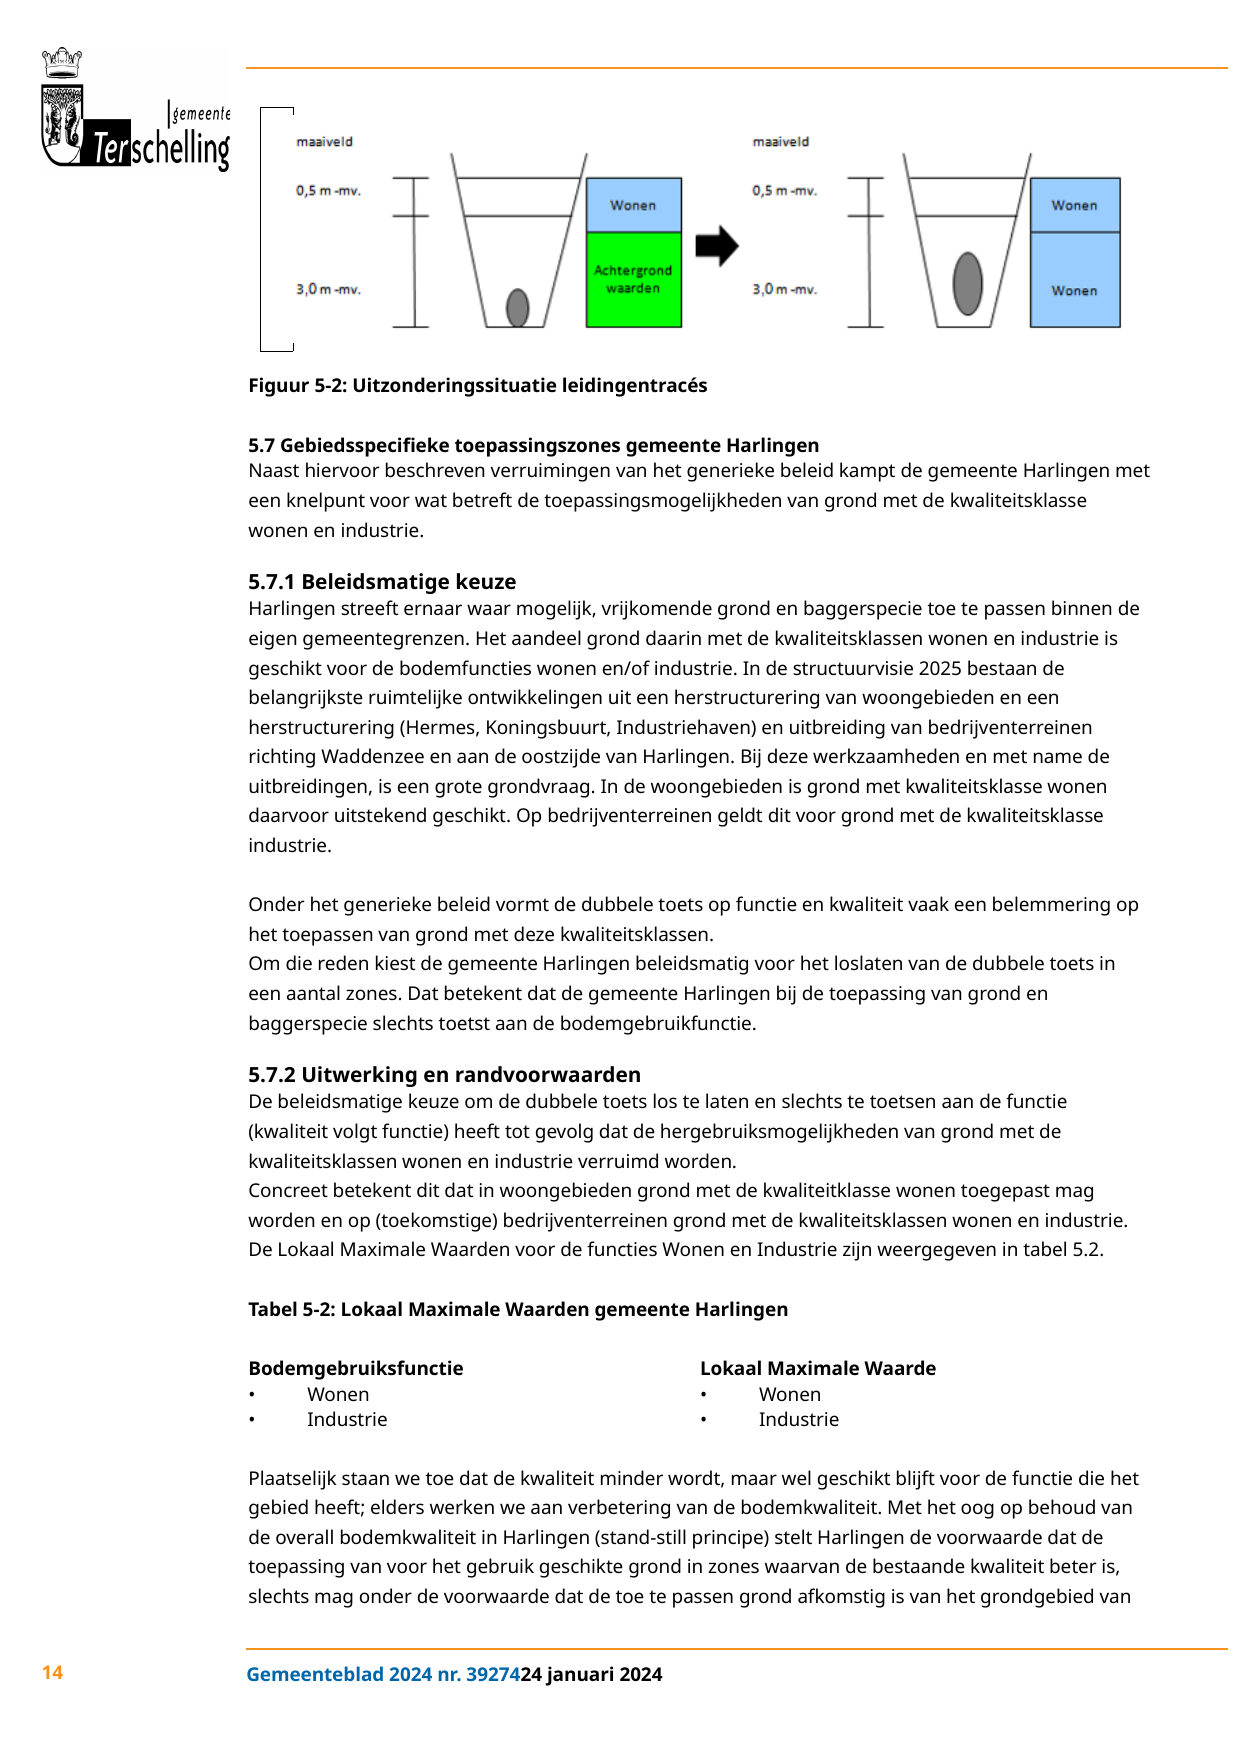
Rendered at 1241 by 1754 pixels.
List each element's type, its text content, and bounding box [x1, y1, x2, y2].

table_header Lokaal Maximale Waarde [700, 1355, 1152, 1381]
text Plaatselijk staan we toe dat de kwaliteit minder wordt, maar wel geschikt blijft voor de functie die het gebied heeft; elders werken we aan verbetering van de bodemkwaliteit. Met het oog op behoud van de overall bodemkwaliteit in Harlingen (stand-still principe) stelt Harlingen de voorwaarde dat de toepassing van voor het gebruik geschikte grond in zones waarvan de bestaande kwaliteit beter is, slechts mag onder de voorwaarde dat de toe te passen grond afkomstig is van het grondgebied van [248, 1465, 1152, 1609]
table_cell Industrie [248, 1406, 700, 1432]
text De beleidsmatige keuze om de dubbele toets los te laten en slechts te toetsen aan de functie (kwaliteit volgt functie) heeft tot gevolg dat de hergebruiksmogelijkheden van grond met de kwaliteitsklassen wonen en industrie verruimd worden. [248, 1089, 1152, 1173]
text Onder het generieke beleid vormt de dubbele toets op functie en kwaliteit vaak een belemmering op het toepassen van grond met deze kwaliteitsklassen. [248, 891, 1152, 947]
text Concreet betekent dit dat in woongebieden grond met de kwaliteitklasse wonen toegepast mag worden en op (toekomstige) bedrijventerreinen grond met de kwaliteitsklassen wonen en industrie. De Lokaal Maximale Waarden voor de functies Wonen en Industrie zijn weergegeven in tabel 5.2. [248, 1177, 1152, 1262]
text Figuur 5-2: Uitzonderingssituatie leidingentracés [248, 373, 1152, 398]
text Om die reden kiest de gemeente Harlingen beleidsmatig voor het loslaten van de dubbele toets in een aantal zones. Dat betekent dat de gemeente Harlingen bij de toepassing van grond en baggerspecie slechts toetst aan de bodemgebruikfunctie. [248, 951, 1152, 1036]
picture [41, 47, 231, 172]
table_header Bodemgebruiksfunctie [248, 1355, 700, 1381]
table_cell Wonen [700, 1381, 1152, 1406]
text Naast hiervoor beschreven verruimingen van het generieke beleid kampt de gemeente Harlingen met een knelpunt voor wat betreft de toepassingsmogelijkheden van grond met de kwaliteitsklasse wonen en industrie. [248, 458, 1152, 542]
text 5.7.2 Uitwerking en randvoorwaarden [248, 1060, 1152, 1089]
text Harlingen streeft ernaar waar mogelijk, vrijkomende grond en baggerspecie toe te passen binnen de eigen gemeentegrenzen. Het aandeel grond daarin met de kwaliteitsklassen wonen en industrie is geschikt voor de bodemfuncties wonen en/of industrie. In de structuurvisie 2025 bestaan de belangrijkste ruimtelijke ontwikkelingen uit een herstructurering van woongebieden en een herstructurering (Hermes, Koningsbuurt, Industriehaven) en uitbreiding van bedrijventerreinen richting Waddenzee en aan de oostzijde van Harlingen. Bij deze werkzaamheden en met name de uitbreidingen, is een grote grondvraag. In de woongebieden is grond met kwaliteitsklasse wonen daarvoor uitstekend geschikt. Op bedrijventerreinen geldt dit voor grond met de kwaliteitsklasse industrie. [248, 596, 1152, 858]
table_cell Wonen [248, 1381, 700, 1406]
text 5.7 Gebiedsspecifieke toepassingszones gemeente Harlingen [248, 432, 1152, 458]
table_cell Industrie [700, 1406, 1152, 1432]
text 5.7.1 Beleidsmatige keuze [248, 567, 1152, 596]
picture [268, 115, 1155, 343]
text Tabel 5-2: Lokaal Maximale Waarden gemeente Harlingen [248, 1296, 1152, 1321]
